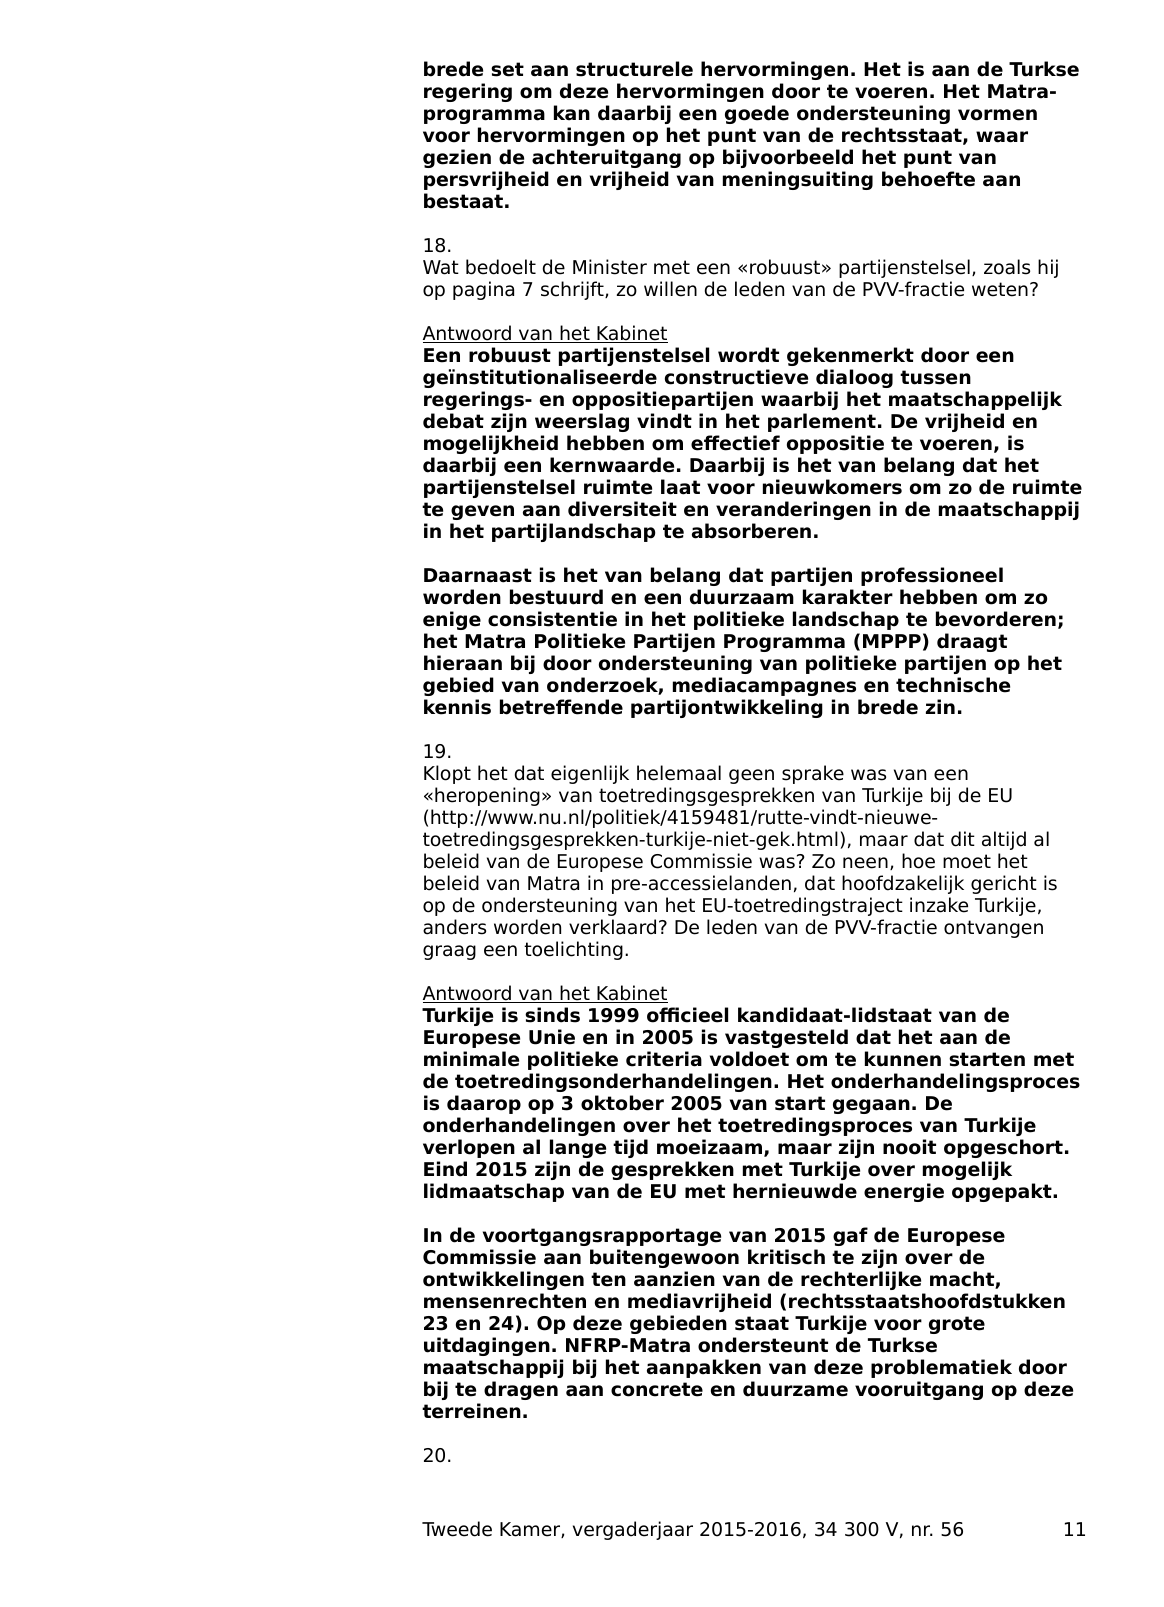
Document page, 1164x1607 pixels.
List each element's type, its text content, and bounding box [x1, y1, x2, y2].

text 18. [422, 235, 1087, 257]
text 19. [422, 741, 1087, 763]
text Wat bedoelt de Minister met een «robuust» partijenstelsel, zoals hij op pagina 7 schrijft, zo willen de leden van de PVV-fractie weten? [422, 257, 1087, 301]
text In de voortgangsrapportage van 2015 gaf de Europese Commissie aan buitengewoon kritisch te zijn over de ontwikkelingen ten aanzien van de rechterlijke macht, mensenrechten en mediavrijheid (rechtsstaatshoofdstukken 23 en 24). Op deze gebieden staat Turkije voor grote uitdagingen. NFRP-Matra ondersteunt de Turkse maatschappij bij het aanpakken van deze problematiek door bij te dragen aan concrete en duurzame vooruitgang op deze terreinen. [422, 1225, 1087, 1423]
text Klopt het dat eigenlijk helemaal geen sprake was van een «heropening» van toetredingsgesprekken van Turkije bij de EU (http://www.nu.nl/politiek/4159481/rutte-vindt-nieuwe-toetredingsgesprekken-turkije-niet-gek.html), maar dat dit altijd al beleid van de Europese Commissie was? Zo neen, hoe moet het beleid van Matra in pre-accessielanden, dat hoofdzakelijk gericht is op de ondersteuning van het EU-toetredingstraject inzake Turkije, anders worden verklaard? De leden van de PVV-fractie ontvangen graag een toelichting. [422, 763, 1087, 961]
text 20. [422, 1445, 1087, 1467]
text Antwoord van het Kabinet [422, 323, 1087, 345]
text Daarnaast is het van belang dat partijen professioneel worden bestuurd en een duurzaam karakter hebben om zo enige consistentie in het politieke landschap te bevorderen; het Matra Politieke Partijen Programma (MPPP) draagt hieraan bij door ondersteuning van politieke partijen op het gebied van onderzoek, mediacampagnes en technische kennis betreffende partijontwikkeling in brede zin. [422, 565, 1087, 719]
text Turkije is sinds 1999 officieel kandidaat-lidstaat van de Europese Unie en in 2005 is vastgesteld dat het aan de minimale politieke criteria voldoet om te kunnen starten met de toetredingsonderhandelingen. Het onderhandelingsproces is daarop op 3 oktober 2005 van start gegaan. De onderhandelingen over het toetredingsproces van Turkije verlopen al lange tijd moeizaam, maar zijn nooit opgeschort. Eind 2015 zijn de gesprekken met Turkije over mogelijk lidmaatschap van de EU met hernieuwde energie opgepakt. [422, 1005, 1087, 1203]
text Een robuust partijenstelsel wordt gekenmerkt door een geïnstitutionaliseerde constructieve dialoog tussen regerings- en oppositiepartijen waarbij het maatschappelijk debat zijn weerslag vindt in het parlement. De vrijheid en mogelijkheid hebben om effectief oppositie te voeren, is daarbij een kernwaarde. Daarbij is het van belang dat het partijenstelsel ruimte laat voor nieuwkomers om zo de ruimte te geven aan diversiteit en veranderingen in de maatschappij in het partijlandschap te absorberen. [422, 345, 1087, 543]
text brede set aan structurele hervormingen. Het is aan de Turkse regering om deze hervormingen door te voeren. Het Matra-programma kan daarbij een goede ondersteuning vormen voor hervormingen op het punt van de rechtsstaat, waar gezien de achteruitgang op bijvoorbeeld het punt van persvrijheid en vrijheid van meningsuiting behoefte aan bestaat. [422, 59, 1087, 213]
text Antwoord van het Kabinet [422, 983, 1087, 1005]
